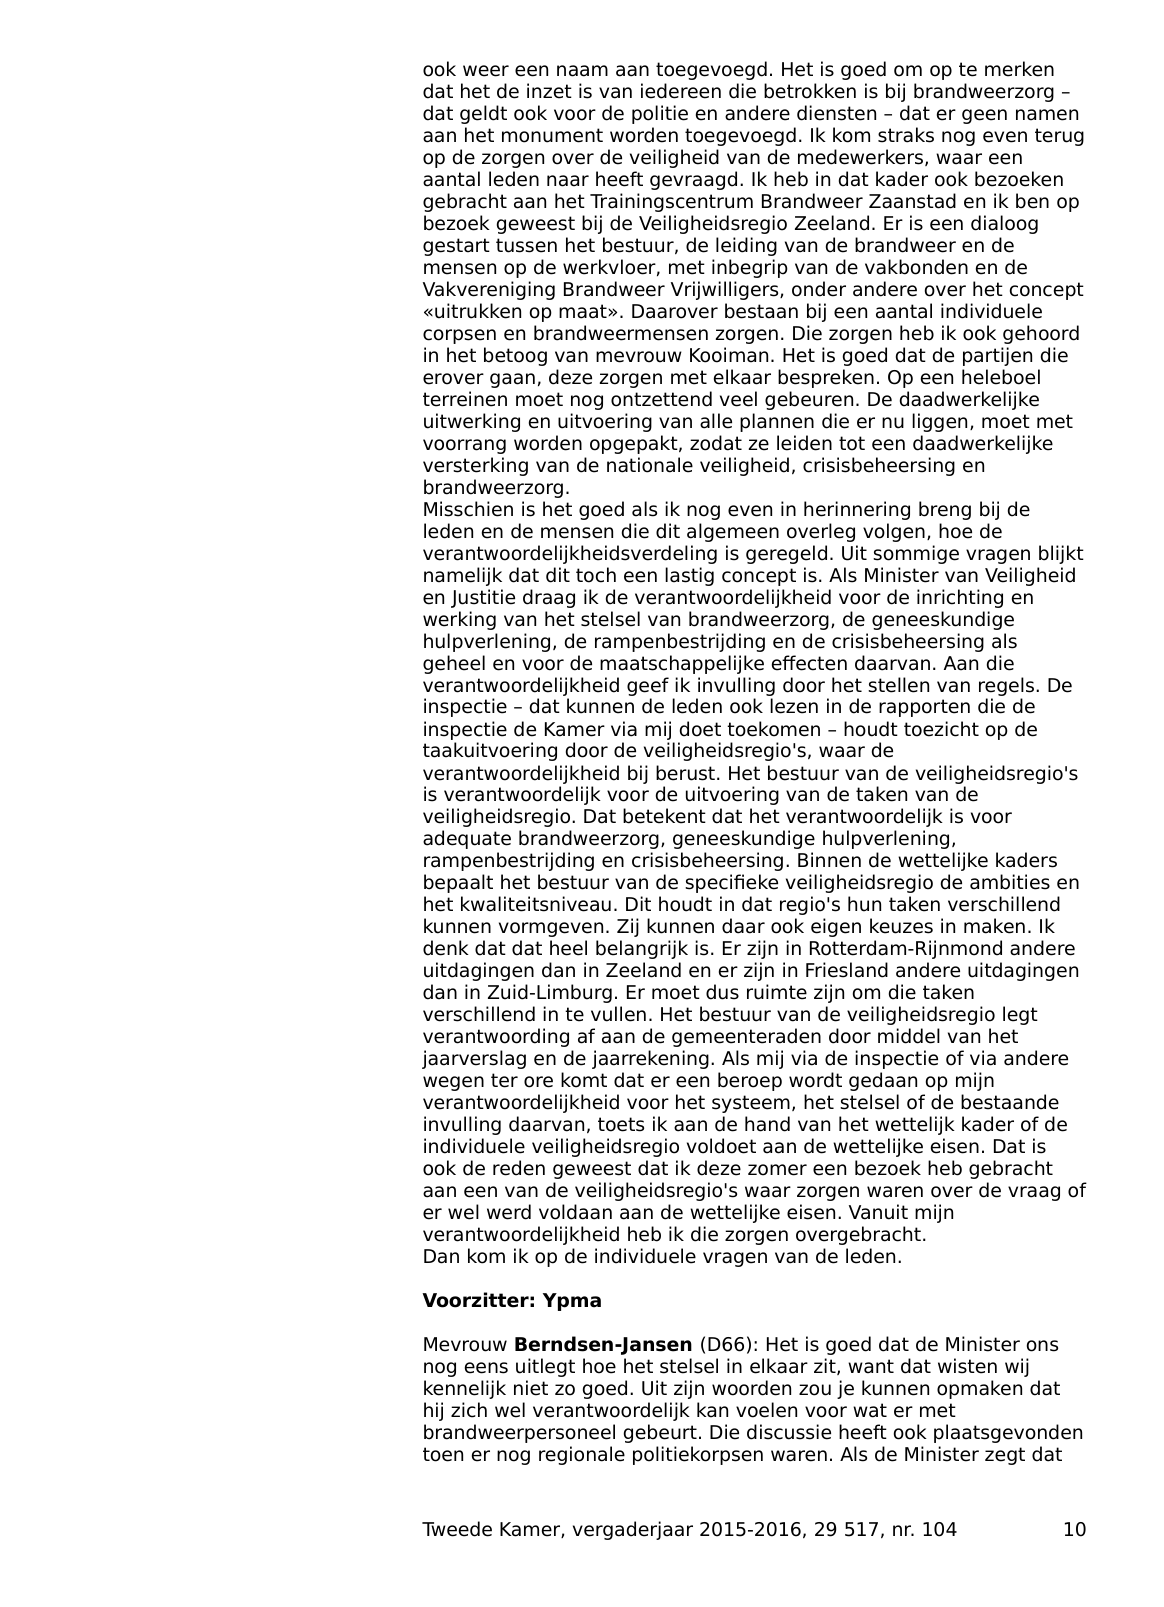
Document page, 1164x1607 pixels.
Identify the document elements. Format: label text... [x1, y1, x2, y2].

text Misschien is het goed als ik nog even in herinnering breng bij de leden en de mensen die dit algemeen overleg volgen, hoe de verantwoordelijkheidsverdeling is geregeld. Uit sommige vragen blijkt namelijk dat dit toch een lastig concept is. Als Minister van Veiligheid en Justitie draag ik de verantwoordelijkheid voor de inrichting en werking van het stelsel van brandweerzorg, de geneeskundige hulpverlening, de rampenbestrijding en de crisisbeheersing als geheel en voor de maatschappelijke effecten daarvan. Aan die verantwoordelijkheid geef ik invulling door het stellen van regels. De inspectie – dat kunnen de leden ook lezen in de rapporten die de inspectie de Kamer via mij doet toekomen – houdt toezicht op de taakuitvoering door de veiligheidsregio's, waar de verantwoordelijkheid bij berust. Het bestuur van de veiligheidsregio's is verantwoordelijk voor de uitvoering van de taken van de veiligheidsregio. Dat betekent dat het verantwoordelijk is voor adequate brandweerzorg, geneeskundige hulpverlening, rampenbestrijding en crisisbeheersing. Binnen de wettelijke kaders bepaalt het bestuur van de specifieke veiligheidsregio de ambities en het kwaliteitsniveau. Dit houdt in dat regio's hun taken verschillend kunnen vormgeven. Zij kunnen daar ook eigen keuzes in maken. Ik denk dat dat heel belangrijk is. Er zijn in Rotterdam-Rijnmond andere uitdagingen dan in Zeeland en er zijn in Friesland andere uitdagingen dan in Zuid-Limburg. Er moet dus ruimte zijn om die taken verschillend in te vullen. Het bestuur van de veiligheidsregio legt verantwoording af aan de gemeenteraden door middel van het jaarverslag en de jaarrekening. Als mij via de inspectie of via andere wegen ter ore komt dat er een beroep wordt gedaan op mijn verantwoordelijkheid voor het systeem, het stelsel of de bestaande invulling daarvan, toets ik aan de hand van het wettelijk kader of de individuele veiligheidsregio voldoet aan de wettelijke eisen. Dat is ook de reden geweest dat ik deze zomer een bezoek heb gebracht aan een van de veiligheidsregio's waar zorgen waren over de vraag of er wel werd voldaan aan de wettelijke eisen. Vanuit mijn verantwoordelijkheid heb ik die zorgen overgebracht. [422, 499, 1087, 1246]
text Mevrouw Berndsen-Jansen (D66): Het is goed dat de Minister ons nog eens uitlegt hoe het stelsel in elkaar zit, want dat wisten wij kennelijk niet zo goed. Uit zijn woorden zou je kunnen opmaken dat hij zich wel verantwoordelijk kan voelen voor wat er met brandweerpersoneel gebeurt. Die discussie heeft ook plaatsgevonden toen er nog regionale politiekorpsen waren. Als de Minister zegt dat [422, 1334, 1087, 1466]
text ook weer een naam aan toegevoegd. Het is goed om op te merken dat het de inzet is van iedereen die betrokken is bij brandweerzorg – dat geldt ook voor de politie en andere diensten – dat er geen namen aan het monument worden toegevoegd. Ik kom straks nog even terug op de zorgen over de veiligheid van de medewerkers, waar een aantal leden naar heeft gevraagd. Ik heb in dat kader ook bezoeken gebracht aan het Trainingscentrum Brandweer Zaanstad en ik ben op bezoek geweest bij de Veiligheidsregio Zeeland. Er is een dialoog gestart tussen het bestuur, de leiding van de brandweer en de mensen op de werkvloer, met inbegrip van de vakbonden en de Vakvereniging Brandweer Vrijwilligers, onder andere over het concept «uitrukken op maat». Daarover bestaan bij een aantal individuele corpsen en brandweermensen zorgen. Die zorgen heb ik ook gehoord in het betoog van mevrouw Kooiman. Het is goed dat de partijen die erover gaan, deze zorgen met elkaar bespreken. Op een heleboel terreinen moet nog ontzettend veel gebeuren. De daadwerkelijke uitwerking en uitvoering van alle plannen die er nu liggen, moet met voorrang worden opgepakt, zodat ze leiden tot een daadwerkelijke versterking van de nationale veiligheid, crisisbeheersing en brandweerzorg. [422, 59, 1087, 499]
text Dan kom ik op de individuele vragen van de leden. [422, 1246, 1087, 1268]
subtitle Voorzitter: Ypma [422, 1290, 1087, 1312]
